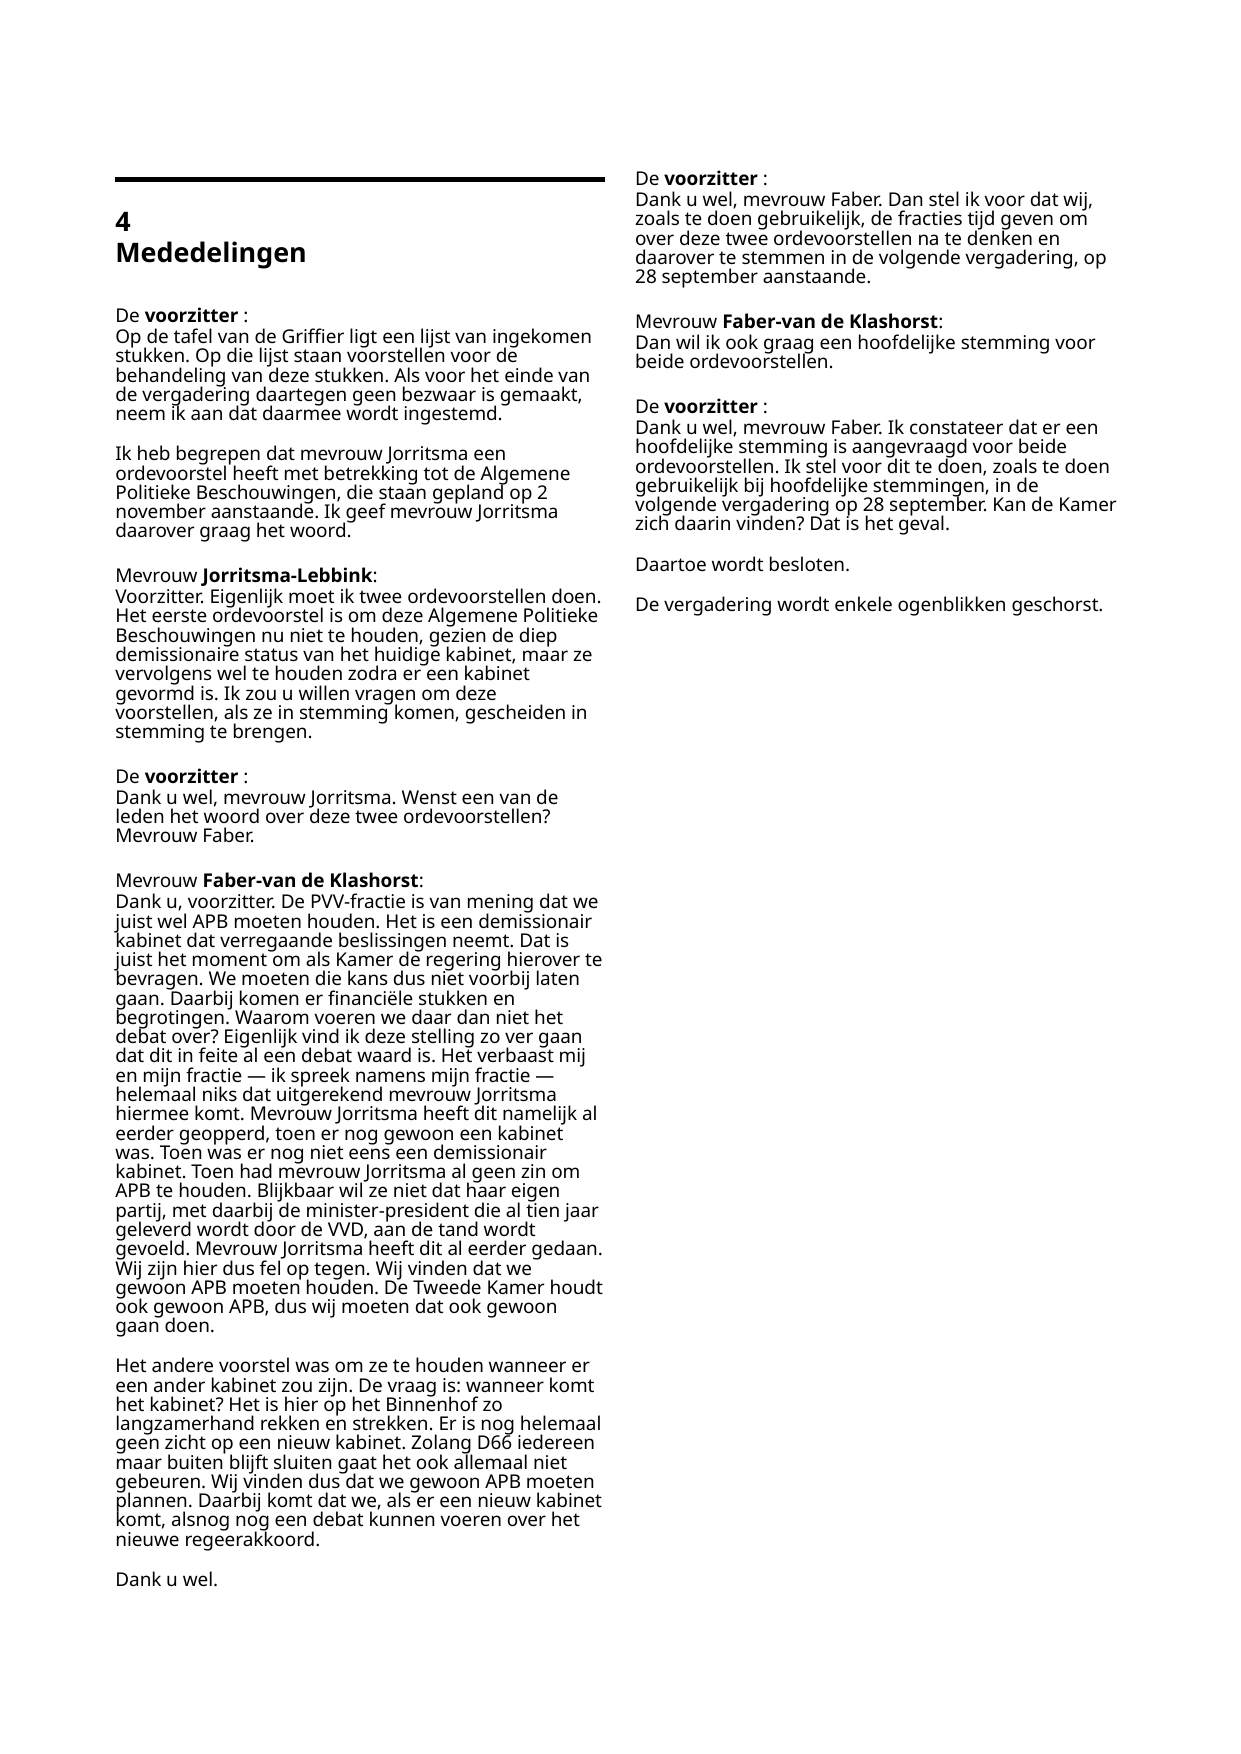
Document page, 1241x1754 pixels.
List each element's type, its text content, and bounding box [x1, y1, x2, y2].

text Dank u wel. [115, 1571, 605, 1590]
text De vergadering wordt enkele ogenblikken geschorst. [635, 596, 1125, 615]
text Het andere voorstel was om ze te houden wanneer er een ander kabinet zou zijn. De vraag is: wanneer komt het kabinet? Het is hier op het Binnenhof zo langzamerhand rekken en strekken. Er is nog helemaal geen zicht op een nieuw kabinet. Zolang D66 iedereen maar buiten blijft sluiten gaat het ook allemaal niet gebeuren. Wij vinden dus dat we gewoon APB moeten plannen. Daarbij komt dat we, als er een nieuw kabinet komt, alsnog nog een debat kunnen voeren over het nieuwe regeerakkoord. [115, 1357, 605, 1550]
text Mededelingen [115, 239, 605, 283]
text Daartoe wordt besloten. [635, 556, 1125, 575]
text Mevrouw Faber-van de Klashorst: [635, 308, 1125, 334]
text De voorzitter : [115, 302, 605, 328]
text Dank u wel, mevrouw Jorritsma. Wenst een van de leden het woord over deze twee ordevoorstellen? Mevrouw Faber. [115, 789, 605, 847]
text Dank u, voorzitter. De PVV-fractie is van mening dat we juist wel APB moeten houden. Het is een demissionair kabinet dat verregaande beslissingen neemt. Dat is juist het moment om als Kamer de regering hierover te bevragen. We moeten die kans dus niet voorbij laten gaan. Daarbij komen er financiële stukken en begrotingen. Waarom voeren we daar dan niet het debat over? Eigenlijk vind ik deze stelling zo ver gaan dat dit in feite al een debat waard is. Het verbaast mij en mijn fractie — ik spreek namens mijn fractie — helemaal niks dat uitgerekend mevrouw Jorritsma hiermee komt. Mevrouw Jorritsma heeft dit namelijk al eerder geopperd, toen er nog gewoon een kabinet was. Toen was er nog niet eens een demissionair kabinet. Toen had mevrouw Jorritsma al geen zin om APB te houden. Blijkbaar wil ze niet dat haar eigen partij, met daarbij de minister-president die al tien jaar geleverd wordt door de VVD, aan de tand wordt gevoeld. Mevrouw Jorritsma heeft dit al eerder gedaan. Wij zijn hier dus fel op tegen. Wij vinden dat we gewoon APB moeten houden. De Tweede Kamer houdt ook gewoon APB, dus wij moeten dat ook gewoon gaan doen. [115, 893, 605, 1337]
text 4 [115, 203, 605, 239]
text Dank u wel, mevrouw Faber. Ik constateer dat er een hoofdelijke stemming is aangevraagd voor beide ordevoorstellen. Ik stel voor dit te doen, zoals te doen gebruikelijk bij hoofdelijke stemmingen, in de volgende vergadering op 28 september. Kan de Kamer zich daarin vinden? Dat is het geval. [635, 419, 1125, 535]
text Dank u wel, mevrouw Faber. Dan stel ik voor dat wij, zoals te doen gebruikelijk, de fracties tijd geven om over deze twee ordevoorstellen na te denken en daarover te stemmen in de volgende vergadering, op 28 september aanstaande. [635, 191, 1125, 287]
text Voorzitter. Eigenlijk moet ik twee ordevoorstellen doen. Het eerste ordevoorstel is om deze Algemene Politieke Beschouwingen nu niet te houden, gezien de diep demissionaire status van het huidige kabinet, maar ze vervolgens wel te houden zodra er een kabinet gevormd is. Ik zou u willen vragen om deze voorstellen, als ze in stemming komen, gescheiden in stemming te brengen. [115, 588, 605, 742]
text De voorzitter : [635, 165, 1125, 191]
text De voorzitter : [115, 763, 605, 789]
text Dan wil ik ook graag een hoofdelijke stemming voor beide ordevoorstellen. [635, 334, 1125, 372]
text Ik heb begrepen dat mevrouw Jorritsma een ordevoorstel heeft met betrekking tot de Algemene Politieke Beschouwingen, die staan gepland op 2 november aanstaande. Ik geef mevrouw Jorritsma daarover graag het woord. [115, 445, 605, 542]
text Op de tafel van de Griffier ligt een lijst van ingekomen stukken. Op die lijst staan voorstellen voor de behandeling van deze stukken. Als voor het einde van de vergadering daartegen geen bezwaar is gemaakt, neem ik aan dat daarmee wordt ingestemd. [115, 328, 605, 424]
text De voorzitter : [635, 393, 1125, 419]
text Mevrouw Faber-van de Klashorst: [115, 868, 605, 893]
text Mevrouw Jorritsma-Lebbink: [115, 562, 605, 588]
